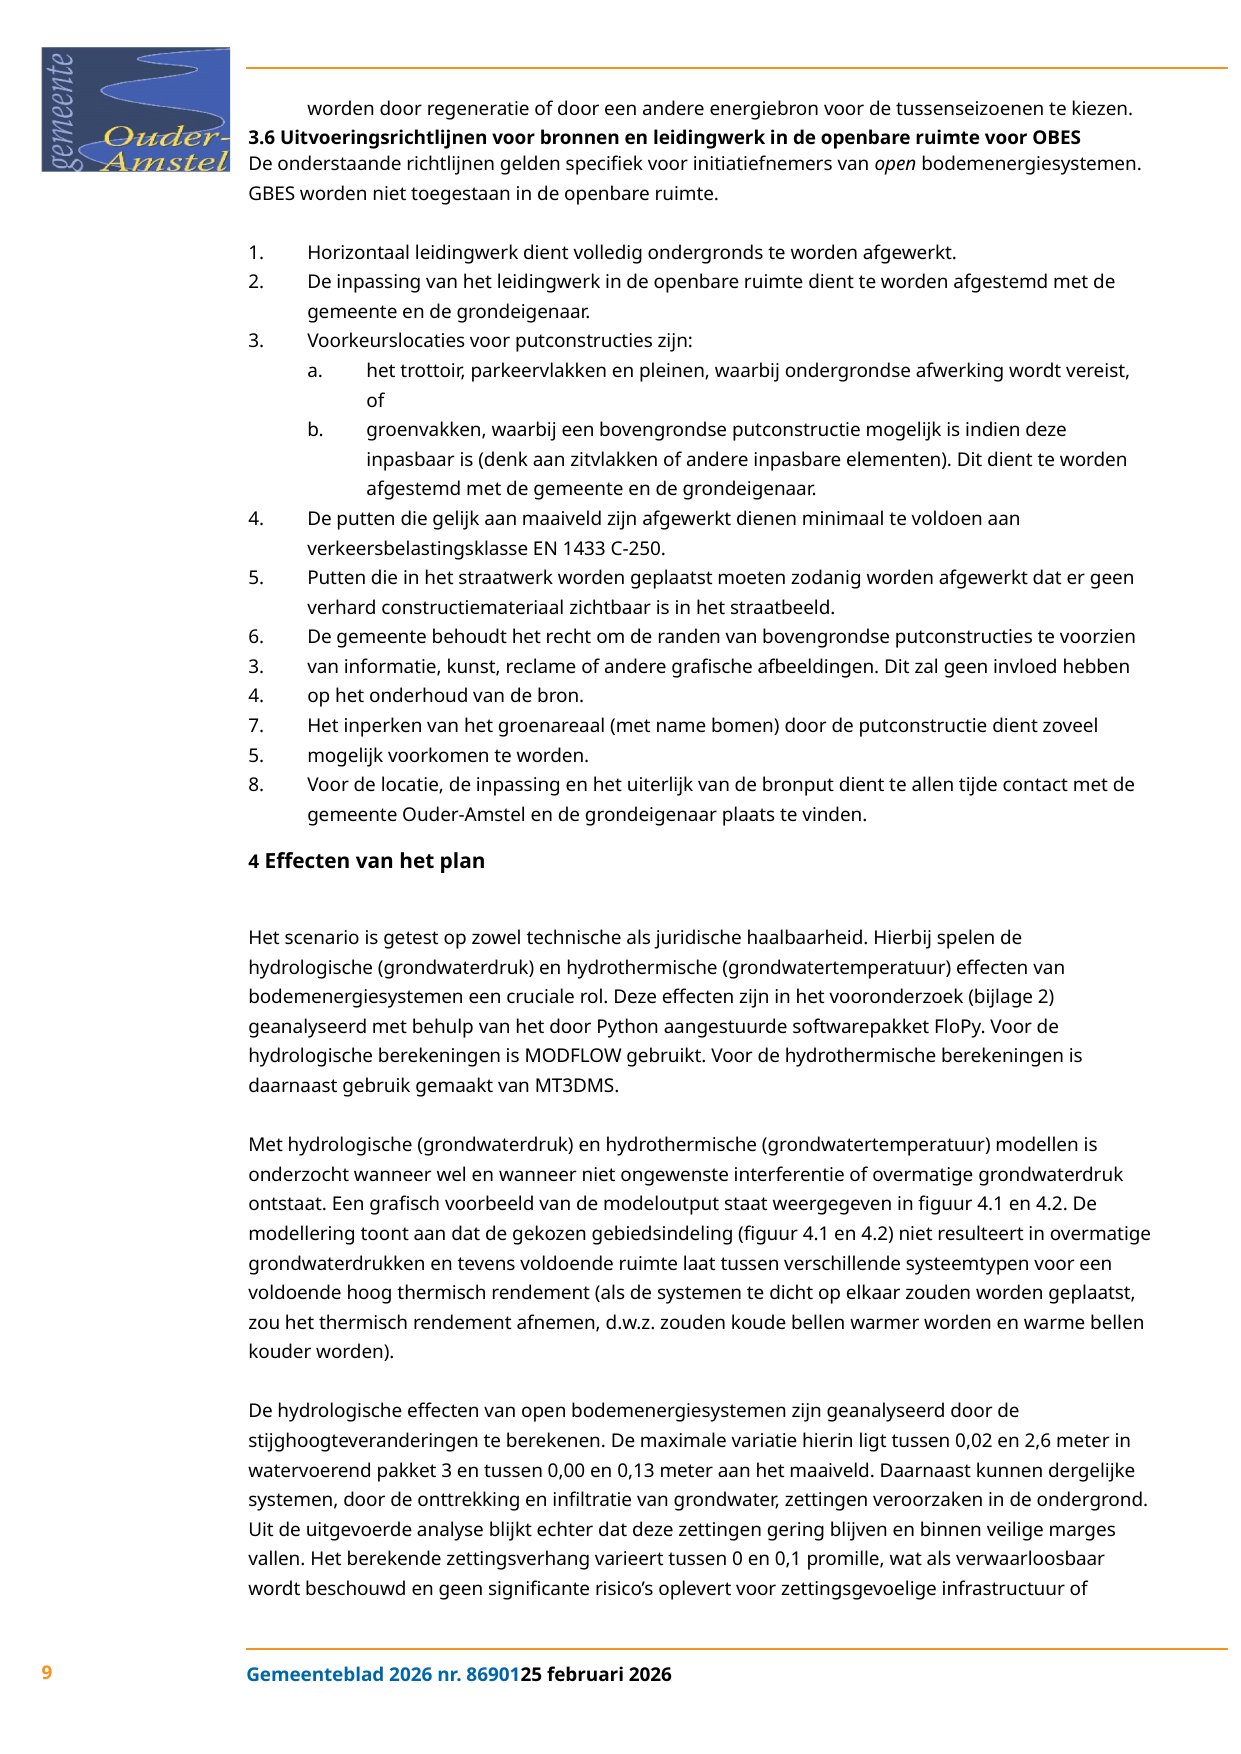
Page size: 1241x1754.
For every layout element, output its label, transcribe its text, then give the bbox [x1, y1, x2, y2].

list Putten die in het straatwerk worden geplaatst moeten zodanig worden afgewerkt dat er geen verhard constructiemateriaal zichtbaar is in het straatbeeld. [248, 564, 1152, 619]
text De onderstaande richtlijnen gelden specifiek voor initiatiefnemers van open bodemenergiesystemen. GBES worden niet toegestaan in de openbare ruimte. [248, 150, 1152, 205]
list Voorkeurslocaties voor putconstructies zijn: [248, 328, 1152, 353]
list mogelijk voorkomen te worden. [248, 742, 1152, 767]
list groenvakken, waarbij een bovengrondse putconstructie mogelijk is indien deze inpasbaar is (denk aan zitvlakken of andere inpasbare elementen). Dit dient te worden afgestemd met de gemeente en de grondeigenaar. [307, 416, 1152, 501]
list Horizontaal leidingwerk dient volledig ondergronds te worden afgewerkt. [248, 239, 1152, 264]
list van informatie, kunst, reclame of andere grafische afbeeldingen. Dit zal geen invloed hebben [248, 653, 1152, 679]
list Voor de locatie, de inpassing en het uiterlijk van de bronput dient te allen tijde contact met de gemeente Ouder-Amstel en de grondeigenaar plaats te vinden. [248, 771, 1152, 827]
text De hydrologische effecten van open bodemenergiesystemen zijn geanalyseerd door de stijghoogteveranderingen te berekenen. De maximale variatie hierin ligt tussen 0,02 en 2,6 meter in watervoerend pakket 3 en tussen 0,00 en 0,13 meter aan het maaiveld. Daarnaast kunnen dergelijke systemen, door de onttrekking en infiltratie van grondwater, zettingen veroorzaken in de ondergrond. Uit de uitgevoerde analyse blijkt echter dat deze zettingen gering blijven en binnen veilige marges vallen. Het berekende zettingsverhang varieert tussen 0 en 0,1 promille, wat als verwaarloosbaar wordt beschouwd en geen significante risico’s oplevert voor zettingsgevoelige infrastructuur of [248, 1398, 1152, 1601]
list De putten die gelijk aan maaiveld zijn afgewerkt dienen minimaal te voldoen aan verkeersbelastingsklasse EN 1433 C-250. [248, 505, 1152, 560]
list worden door regeneratie of door een andere energiebron voor de tussenseizoenen te kiezen. [248, 95, 1152, 121]
text Met hydrologische (grondwaterdruk) en hydrothermische (grondwatertemperatuur) modellen is onderzocht wanneer wel en wanneer niet ongewenste interferentie of overmatige grondwaterdruk ontstaat. Een grafisch voorbeeld van de modeloutput staat weergegeven in figuur 4.1 en 4.2. De modellering toont aan dat de gekozen gebiedsindeling (figuur 4.1 en 4.2) niet resulteert in overmatige grondwaterdrukken en tevens voldoende ruimte laat tussen verschillende systeemtypen voor een voldoende hoog thermisch rendement (als de systemen te dicht op elkaar zouden worden geplaatst, zou het thermisch rendement afnemen, d.w.z. zouden koude bellen warmer worden en warme bellen kouder worden). [248, 1131, 1152, 1364]
list Het inperken van het groenareaal (met name bomen) door de putconstructie dient zoveel [248, 712, 1152, 738]
list op het onderhoud van de bron. [248, 683, 1152, 708]
picture [41, 47, 231, 172]
list De gemeente behoudt het recht om de randen van bovengrondse putconstructies te voorzien [248, 623, 1152, 649]
list De inpassing van het leidingwerk in de openbare ruimte dient te worden afgestemd met de gemeente en de grondeigenaar. [248, 268, 1152, 324]
list het trottoir, parkeervlakken en pleinen, waarbij ondergrondse afwerking wordt vereist, of [307, 357, 1152, 412]
text 3.6 Uitvoeringsrichtlijnen voor bronnen en leidingwerk in de openbare ruimte voor OBES [248, 124, 1152, 150]
text 4 Effecten van het plan [248, 847, 1152, 875]
text Het scenario is getest op zowel technische als juridische haalbaarheid. Hierbij spelen de hydrologische (grondwaterdruk) en hydrothermische (grondwatertemperatuur) effecten van bodemenergiesystemen een cruciale rol. Deze effecten zijn in het vooronderzoek (bijlage 2) geanalyseerd met behulp van het door Python aangestuurde softwarepakket FloPy. Voor de hydrologische berekeningen is MODFLOW gebruikt. Voor de hydrothermische berekeningen is daarnaast gebruik gemaakt van MT3DMS. [248, 924, 1152, 1098]
